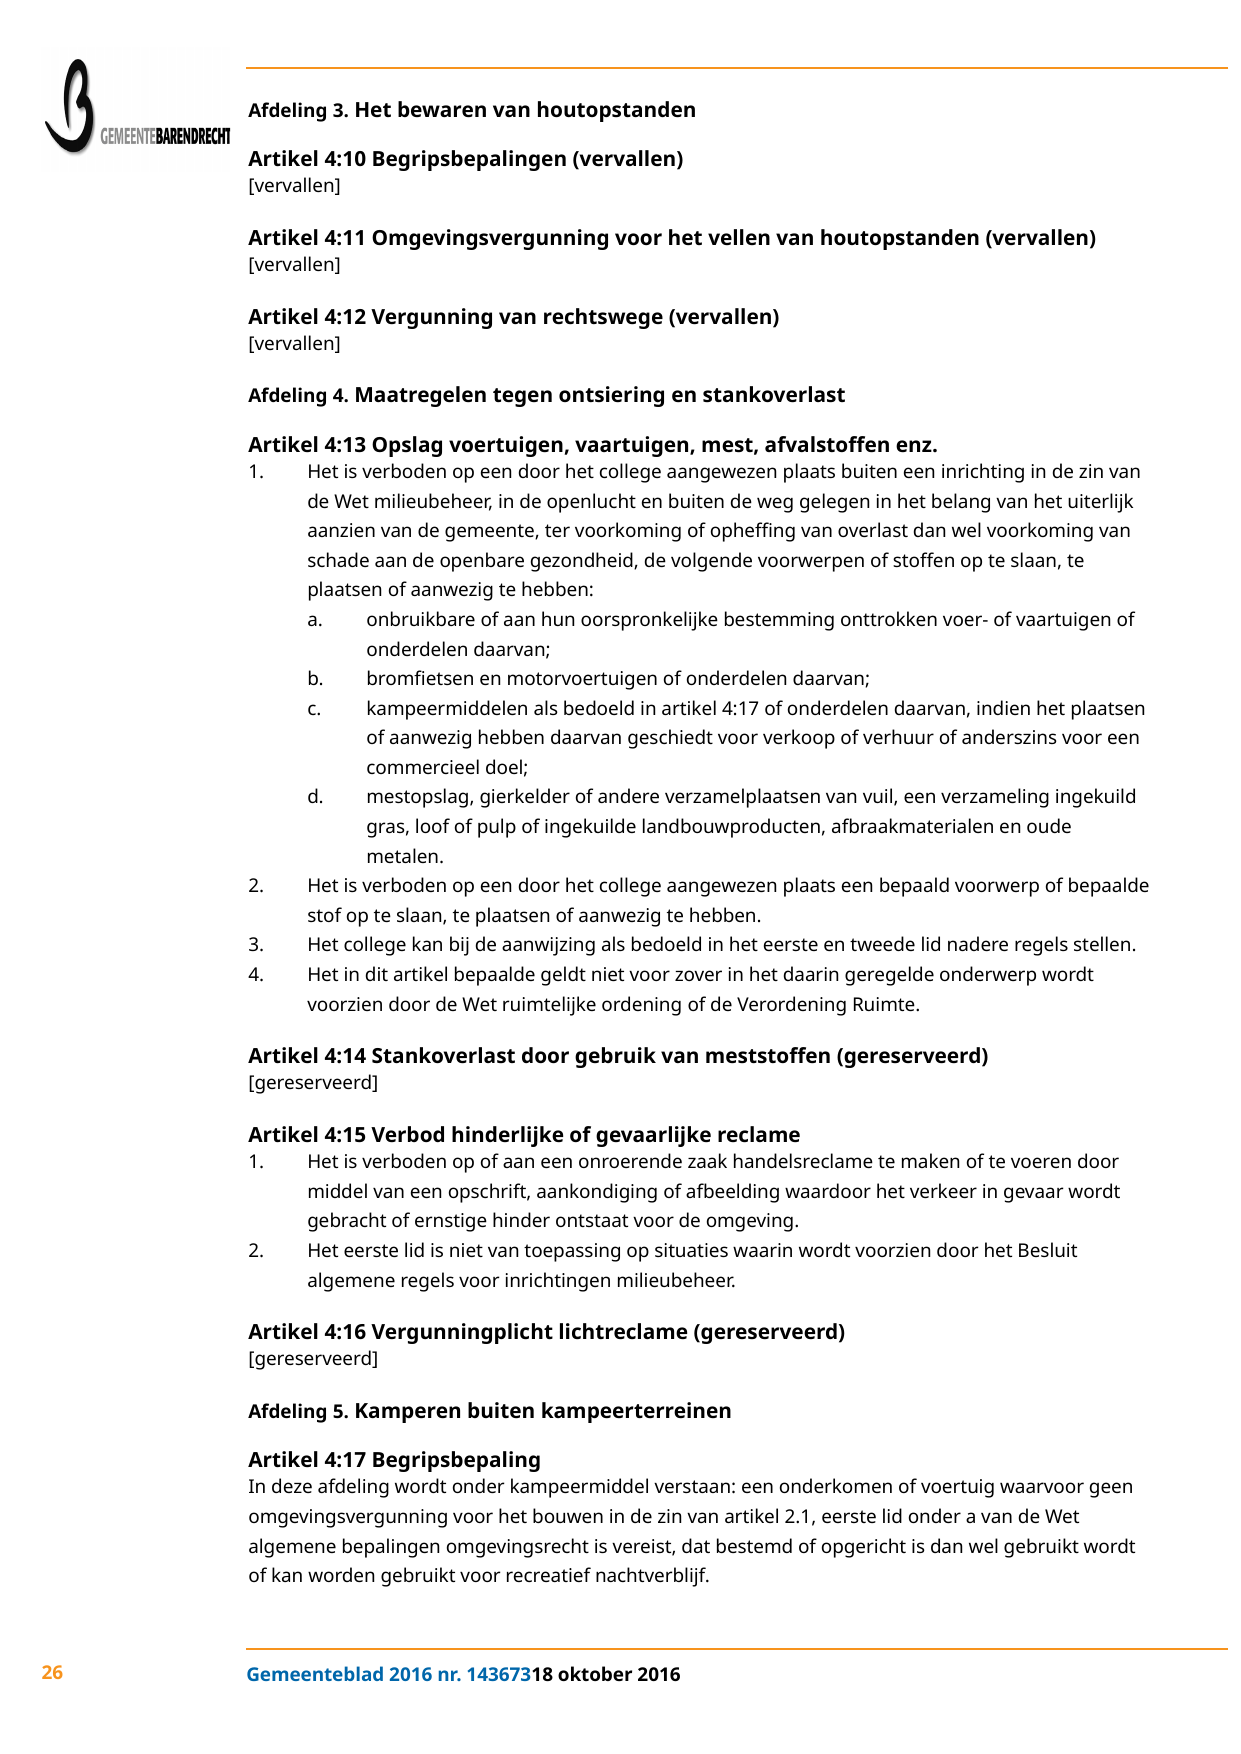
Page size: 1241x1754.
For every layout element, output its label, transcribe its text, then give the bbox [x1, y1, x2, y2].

text Afdeling 5. Kamperen buiten kampeerterreinen [248, 1396, 1152, 1424]
list Het eerste lid is niet van toepassing op situaties waarin wordt voorzien door het Besluit algemene regels voor inrichtingen milieubeheer. [248, 1237, 1152, 1292]
text [gereserveerd] [248, 1069, 1152, 1095]
text Afdeling 4. Maatregelen tegen ontsiering en stankoverlast [248, 381, 1152, 409]
text Afdeling 3. Het bewaren van houtopstanden [248, 95, 1152, 123]
list bromfietsen en motorvoertuigen of onderdelen daarvan; [307, 665, 1152, 691]
text Artikel 4:13 Opslag voertuigen, vaartuigen, mest, afvalstoffen enz. [248, 430, 1152, 458]
list Het in dit artikel bepaalde geldt niet voor zover in het daarin geregelde onderwerp wordt voorzien door de Wet ruimtelijke ordening of de Verordening Ruimte. [248, 961, 1152, 1016]
text Artikel 4:17 Begripsbepaling [248, 1445, 1152, 1474]
list Het college kan bij de aanwijzing als bedoeld in het eerste en tweede lid nadere regels stellen. [248, 932, 1152, 957]
text Artikel 4:12 Vergunning van rechtswege (vervallen) [248, 302, 1152, 330]
list onbruikbare of aan hun oorspronkelijke bestemming onttrokken voer- of vaartuigen of onderdelen daarvan; [307, 606, 1152, 661]
text Artikel 4:11 Omgevingsvergunning voor het vellen van houtopstanden (vervallen) [248, 223, 1152, 251]
text [vervallen] [248, 172, 1152, 198]
list Het is verboden op of aan een onroerende zaak handelsreclame te maken of te voeren door middel van een opschrift, aankondiging of afbeelding waardoor het verkeer in gevaar wordt gebracht of ernstige hinder ontstaat voor de omgeving. [248, 1148, 1152, 1233]
list mestopslag, gierkelder of andere verzamelplaatsen van vuil, een verzameling ingekuild gras, loof of pulp of ingekuilde landbouwproducten, afbraakmaterialen en oude metalen. [307, 784, 1152, 868]
text Artikel 4:14 Stankoverlast door gebruik van meststoffen (gereserveerd) [248, 1041, 1152, 1069]
text [vervallen] [248, 330, 1152, 356]
text Artikel 4:10 Begripsbepalingen (vervallen) [248, 144, 1152, 172]
list kampeermiddelen als bedoeld in artikel 4:17 of onderdelen daarvan, indien het plaatsen of aanwezig hebben daarvan geschiedt voor verkoop of verhuur of anderszins voor een commercieel doel; [307, 695, 1152, 780]
text [gereserveerd] [248, 1346, 1152, 1371]
text In deze afdeling wordt onder kampeermiddel verstaan: een onderkomen of voertuig waarvoor geen omgevingsvergunning voor het bouwen in de zin van artikel 2.1, eerste lid onder a van de Wet algemene bepalingen omgevingsrecht is vereist, dat bestemd of opgericht is dan wel gebruikt wordt of kan worden gebruikt voor recreatief nachtverblijf. [248, 1474, 1152, 1588]
text Artikel 4:15 Verbod hinderlijke of gevaarlijke reclame [248, 1120, 1152, 1148]
list Het is verboden op een door het college aangewezen plaats een bepaald voorwerp of bepaalde stof op te slaan, te plaatsen of aanwezig te hebben. [248, 872, 1152, 928]
text Artikel 4:16 Vergunningplicht lichtreclame (gereserveerd) [248, 1317, 1152, 1346]
picture [41, 47, 231, 172]
list Het is verboden op een door het college aangewezen plaats buiten een inrichting in de zin van de Wet milieubeheer, in de openlucht en buiten de weg gelegen in het belang van het uiterlijk aanzien van de gemeente, ter voorkoming of opheffing van overlast dan wel voorkoming van schade aan de openbare gezondheid, de volgende voorwerpen of stoffen op te slaan, te plaatsen of aanwezig te hebben: [248, 458, 1152, 602]
text [vervallen] [248, 251, 1152, 277]
